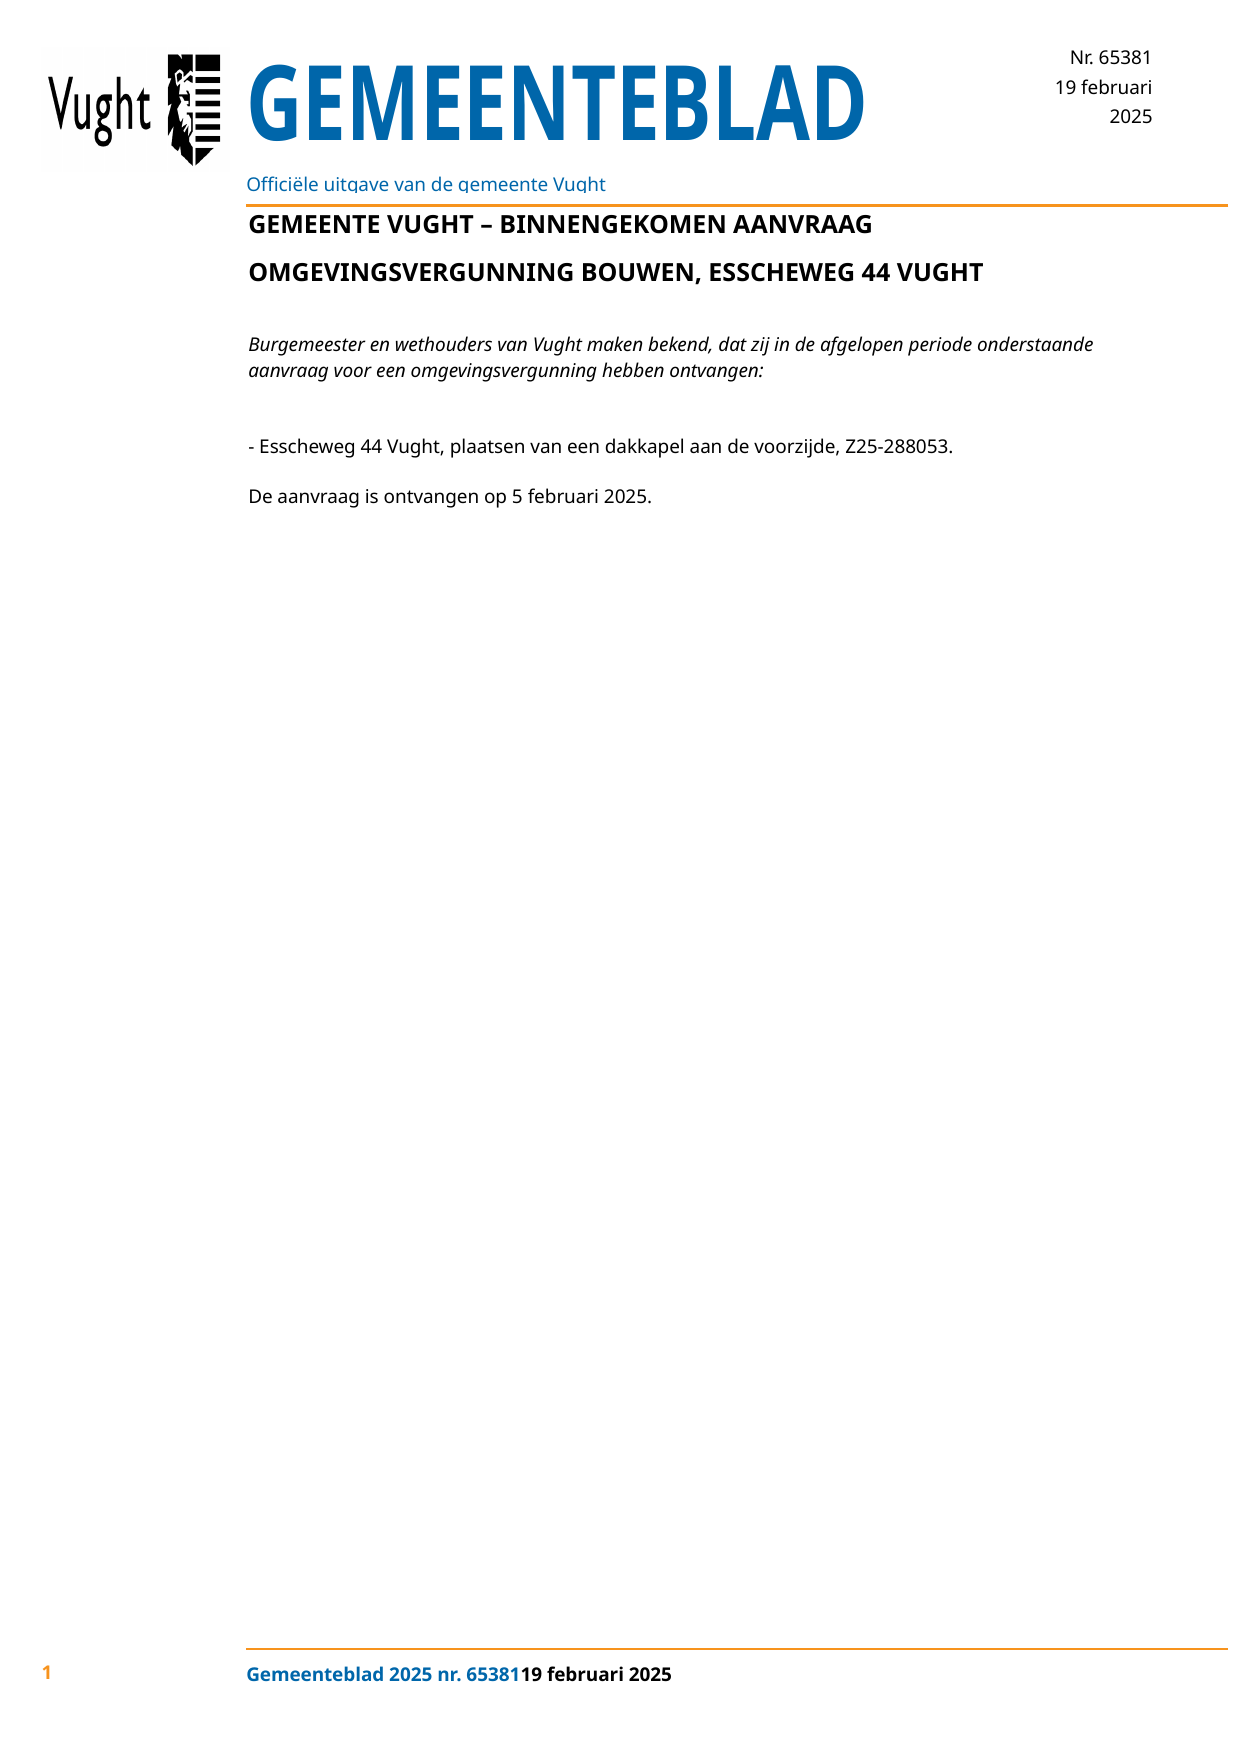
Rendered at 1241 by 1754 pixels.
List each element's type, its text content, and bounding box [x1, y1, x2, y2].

text GEMEENTE VUGHT – BINNENGEKOMEN AANVRAAG OMGEVINGSVERGUNNING BOUWEN, ESSCHEWEG 44 VUGHT [248, 207, 1152, 288]
text De aanvraag is ontvangen op 5 februari 2025. [248, 484, 1152, 509]
picture [41, 47, 231, 172]
text Burgemeester en wethouders van Vught maken bekend, dat zij in de afgelopen periode onderstaande aanvraag voor een omgevingsvergunning hebben ontvangen: [248, 331, 1152, 383]
text - Esscheweg 44 Vught, plaatsen van een dakkapel aan de voorzijde, Z25-288053. [248, 433, 1152, 459]
